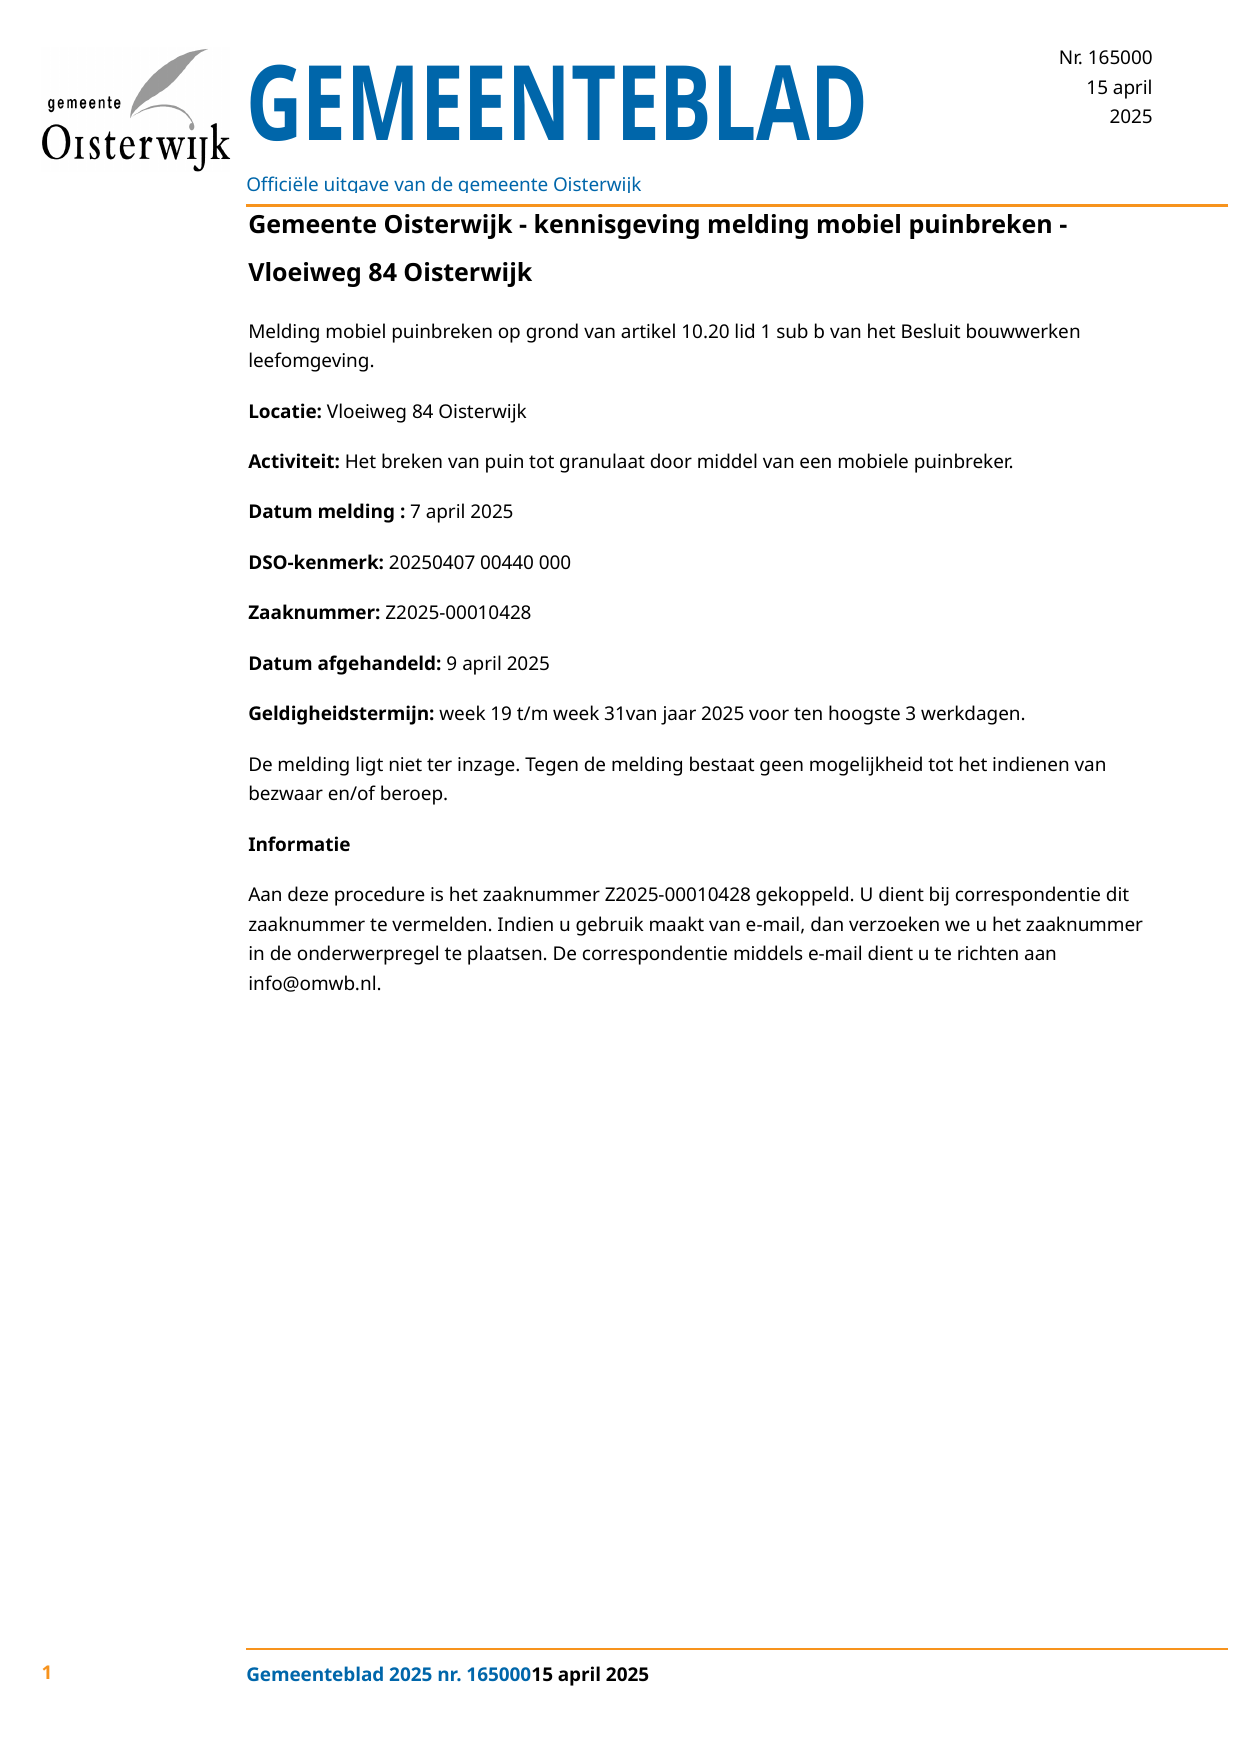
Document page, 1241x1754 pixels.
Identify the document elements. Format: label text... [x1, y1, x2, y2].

text Activiteit: Het breken van puin tot granulaat door middel van een mobiele puinbreker. [248, 448, 1152, 474]
text Zaaknummer: Z2025-00010428 [248, 599, 1152, 625]
text Datum afgehandeld: 9 april 2025 [248, 650, 1152, 676]
text Locatie: Vloeiweg 84 Oisterwijk [248, 398, 1152, 424]
picture [41, 47, 231, 172]
text Aan deze procedure is het zaaknummer Z2025-00010428 gekoppeld. U dient bij correspondentie dit zaaknummer te vermelden. Indien u gebruik maakt van e-mail, dan verzoeken we u het zaaknummer in de onderwerpregel te plaatsen. De correspondentie middels e-mail dient u te richten aan info@omwb.nl. [248, 881, 1152, 996]
text Gemeente Oisterwijk - kennisgeving melding mobiel puinbreken - Vloeiweg 84 Oisterwijk [248, 207, 1152, 288]
text De melding ligt niet ter inzage. Tegen de melding bestaat geen mogelijkheid tot het indienen van bezwaar en/of beroep. [248, 751, 1152, 806]
text DSO-kenmerk: 20250407 00440 000 [248, 549, 1152, 575]
text Informatie [248, 831, 1152, 857]
text Geldigheidstermijn: week 19 t/m week 31van jaar 2025 voor ten hoogste 3 werkdagen. [248, 700, 1152, 726]
text Datum melding : 7 april 2025 [248, 499, 1152, 524]
text Melding mobiel puinbreken op grond van artikel 10.20 lid 1 sub b van het Besluit bouwwerken leefomgeving. [248, 318, 1152, 373]
